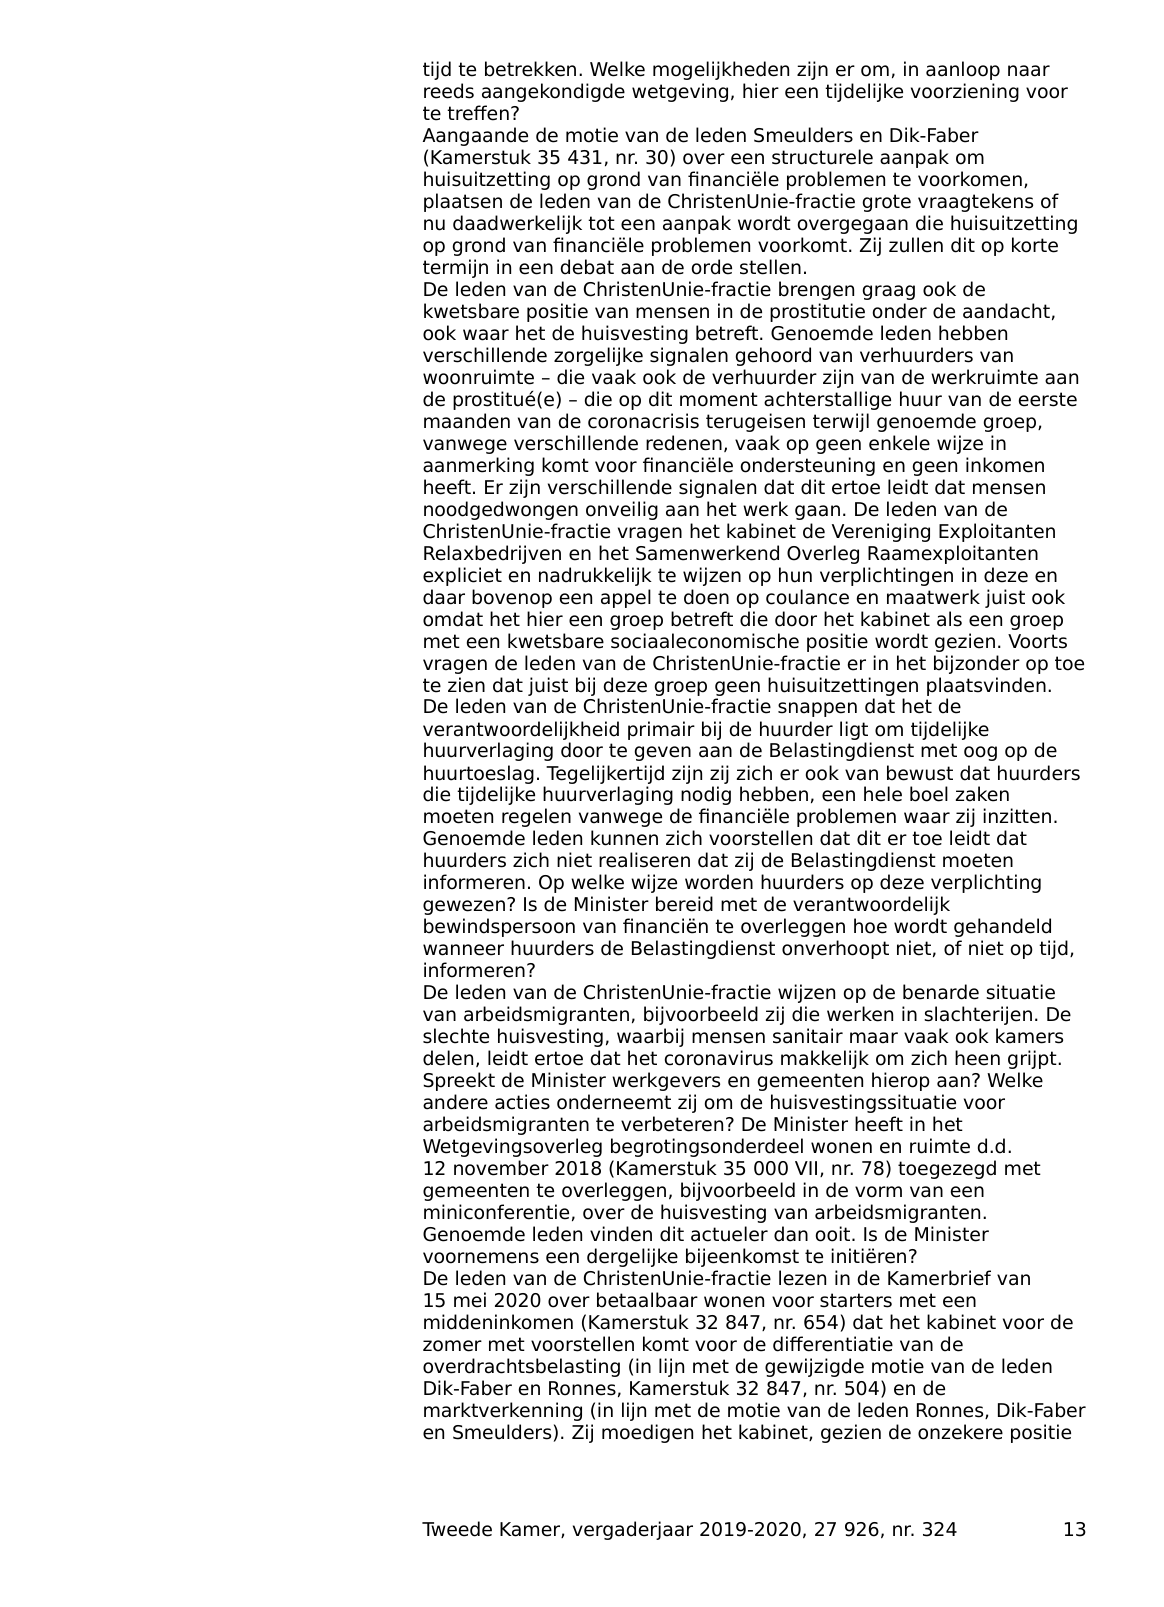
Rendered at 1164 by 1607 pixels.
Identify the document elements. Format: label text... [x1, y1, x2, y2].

text De leden van de ChristenUnie-fractie snappen dat het de verantwoordelijkheid primair bij de huurder ligt om tijdelijke huurverlaging door te geven aan de Belastingdienst met oog op de huurtoeslag. Tegelijkertijd zijn zij zich er ook van bewust dat huurders die tijdelijke huurverlaging nodig hebben, een hele boel zaken moeten regelen vanwege de financiële problemen waar zij inzitten. Genoemde leden kunnen zich voorstellen dat dit er toe leidt dat huurders zich niet realiseren dat zij de Belastingdienst moeten informeren. Op welke wijze worden huurders op deze verplichting gewezen? Is de Minister bereid met de verantwoordelijk bewindspersoon van financiën te overleggen hoe wordt gehandeld wanneer huurders de Belastingdienst onverhoopt niet, of niet op tijd, informeren? [422, 696, 1087, 982]
text Aangaande de motie van de leden Smeulders en Dik-Faber (Kamerstuk 35 431, nr. 30) over een structurele aanpak om huisuitzetting op grond van financiële problemen te voorkomen, plaatsen de leden van de ChristenUnie-fractie grote vraagtekens of nu daadwerkelijk tot een aanpak wordt overgegaan die huisuitzetting op grond van financiële problemen voorkomt. Zij zullen dit op korte termijn in een debat aan de orde stellen. [422, 125, 1087, 279]
text tijd te betrekken. Welke mogelijkheden zijn er om, in aanloop naar reeds aangekondigde wetgeving, hier een tijdelijke voorziening voor te treffen? [422, 59, 1087, 125]
text De leden van de ChristenUnie-fractie wijzen op de benarde situatie van arbeidsmigranten, bijvoorbeeld zij die werken in slachterijen. De slechte huisvesting, waarbij mensen sanitair maar vaak ook kamers delen, leidt ertoe dat het coronavirus makkelijk om zich heen grijpt. Spreekt de Minister werkgevers en gemeenten hierop aan? Welke andere acties onderneemt zij om de huisvestingssituatie voor arbeidsmigranten te verbeteren? De Minister heeft in het Wetgevingsoverleg begrotingsonderdeel wonen en ruimte d.d. 12 november 2018 (Kamerstuk 35 000 VII, nr. 78) toegezegd met gemeenten te overleggen, bijvoorbeeld in de vorm van een miniconferentie, over de huisvesting van arbeidsmigranten. Genoemde leden vinden dit actueler dan ooit. Is de Minister voornemens een dergelijke bijeenkomst te initiëren? [422, 982, 1087, 1268]
text De leden van de ChristenUnie-fractie brengen graag ook de kwetsbare positie van mensen in de prostitutie onder de aandacht, ook waar het de huisvesting betreft. Genoemde leden hebben verschillende zorgelijke signalen gehoord van verhuurders van woonruimte – die vaak ook de verhuurder zijn van de werkruimte aan de prostitué(e) – die op dit moment achterstallige huur van de eerste maanden van de coronacrisis terugeisen terwijl genoemde groep, vanwege verschillende redenen, vaak op geen enkele wijze in aanmerking komt voor financiële ondersteuning en geen inkomen heeft. Er zijn verschillende signalen dat dit ertoe leidt dat mensen noodgedwongen onveilig aan het werk gaan. De leden van de ChristenUnie-fractie vragen het kabinet de Vereniging Exploitanten Relaxbedrijven en het Samenwerkend Overleg Raamexploitanten expliciet en nadrukkelijk te wijzen op hun verplichtingen in deze en daar bovenop een appel te doen op coulance en maatwerk juist ook omdat het hier een groep betreft die door het kabinet als een groep met een kwetsbare sociaaleconomische positie wordt gezien. Voorts vragen de leden van de ChristenUnie-fractie er in het bijzonder op toe te zien dat juist bij deze groep geen huisuitzettingen plaatsvinden. [422, 279, 1087, 696]
text De leden van de ChristenUnie-fractie lezen in de Kamerbrief van 15 mei 2020 over betaalbaar wonen voor starters met een middeninkomen (Kamerstuk 32 847, nr. 654) dat het kabinet voor de zomer met voorstellen komt voor de differentiatie van de overdrachtsbelasting (in lijn met de gewijzigde motie van de leden Dik-Faber en Ronnes, Kamerstuk 32 847, nr. 504) en de marktverkenning (in lijn met de motie van de leden Ronnes, Dik-Faber en Smeulders). Zij moedigen het kabinet, gezien de onzekere positie [422, 1268, 1087, 1444]
